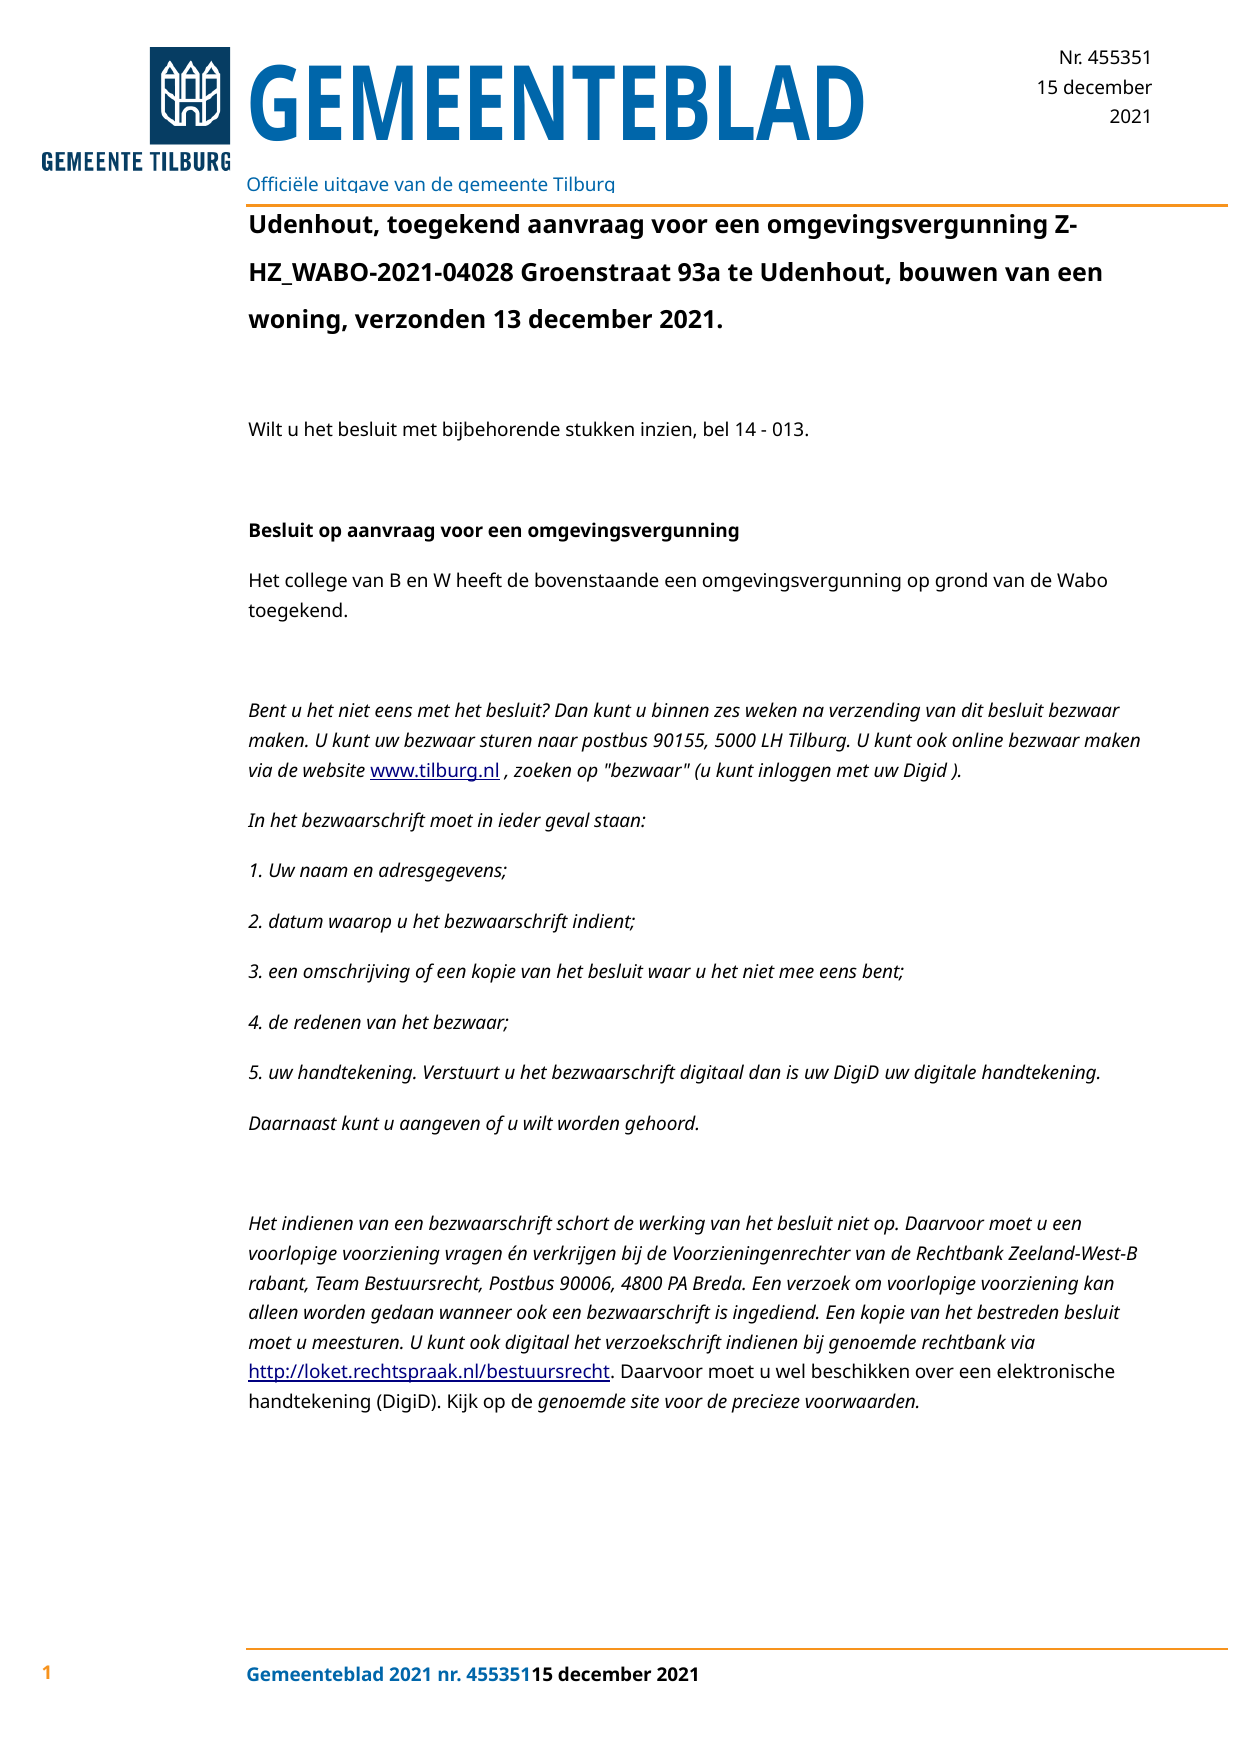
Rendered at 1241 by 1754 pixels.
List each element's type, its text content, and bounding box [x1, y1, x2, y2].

text Daarnaast kunt u aangeven of u wilt worden gehoord. [248, 1110, 1152, 1135]
text Het college van B en W heeft de bovenstaande een omgevingsvergunning op grond van de Wabo toegekend. [248, 567, 1152, 622]
text Het indienen van een bezwaarschrift schort de werking van het besluit niet op. Daarvoor moet u een voorlopige voorziening vragen én verkrijgen bij de Voorzieningenrechter van de Rechtbank Zeeland-West-B rabant, Team Bestuursrecht, Postbus 90006, 4800 PA Breda. Een verzoek om voorlopige voorziening kan alleen worden gedaan wanneer ook een bezwaarschrift is ingediend. Een kopie van het bestreden besluit moet u meesturen. U kunt ook digitaal het verzoekschrift indienen bij genoemde rechtbank via http://loket.rechtspraak.nl/bestuursrecht. Daarvoor moet u wel beschikken over een elektronische handtekening (DigiD). Kijk op de genoemde site voor de precieze voorwaarden. [248, 1211, 1152, 1414]
picture [41, 47, 231, 172]
text Bent u het niet eens met het besluit? Dan kunt u binnen zes weken na verzending van dit besluit bezwaar maken. U kunt uw bezwaar sturen naar postbus 90155, 5000 LH Tilburg. U kunt ook online bezwaar maken via de website www.tilburg.nl , zoeken op "bezwaar" (u kunt inloggen met uw Digid ). [248, 698, 1152, 782]
text 5. uw handtekening. Verstuurt u het bezwaarschrift digitaal dan is uw DigiD uw digitale handtekening. [248, 1059, 1152, 1085]
text Wilt u het besluit met bijbehorende stukken inzien, bel 14 - 013. [248, 416, 1152, 442]
text 1. Uw naam en adresgegevens; [248, 858, 1152, 883]
text 3. een omschrijving of een kopie van het besluit waar u het niet mee eens bent; [248, 958, 1152, 984]
text 2. datum waarop u het bezwaarschrift indient; [248, 908, 1152, 934]
text In het bezwaarschrift moet in ieder geval staan: [248, 807, 1152, 833]
text Besluit op aanvraag voor een omgevingsvergunning [248, 517, 1152, 542]
text 4. de redenen van het bezwaar; [248, 1009, 1152, 1034]
text Udenhout, toegekend aanvraag voor een omgevingsvergunning Z-HZ_WABO-2021-04028 Groenstraat 93a te Udenhout, bouwen van een woning, verzonden 13 december 2021. [248, 207, 1152, 336]
